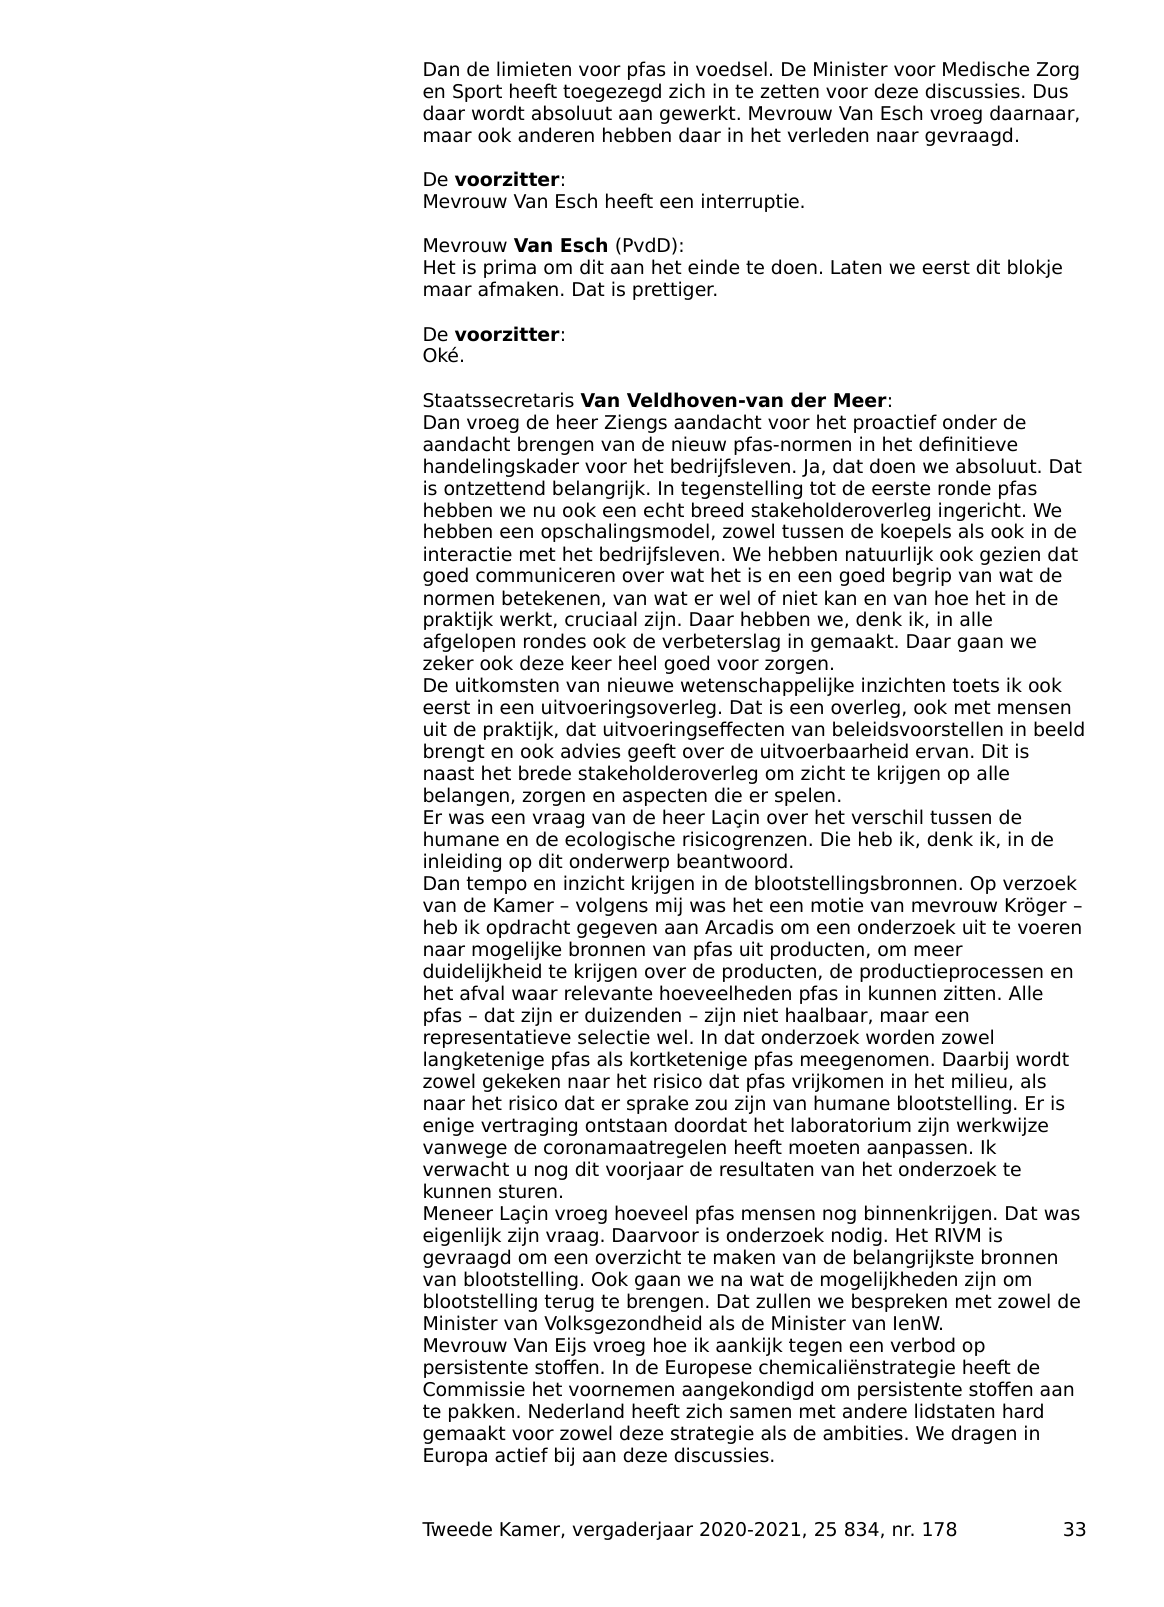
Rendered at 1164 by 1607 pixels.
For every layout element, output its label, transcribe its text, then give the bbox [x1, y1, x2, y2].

text Er was een vraag van de heer Laçin over het verschil tussen de humane en de ecologische risicogrenzen. Die heb ik, denk ik, in de inleiding op dit onderwerp beantwoord. [422, 807, 1087, 873]
text Meneer Laçin vroeg hoeveel pfas mensen nog binnenkrijgen. Dat was eigenlijk zijn vraag. Daarvoor is onderzoek nodig. Het RIVM is gevraagd om een overzicht te maken van de belangrijkste bronnen van blootstelling. Ook gaan we na wat de mogelijkheden zijn om blootstelling terug te brengen. Dat zullen we bespreken met zowel de Minister van Volksgezondheid als de Minister van IenW. [422, 1203, 1087, 1335]
text Mevrouw Van Esch (PvdD): [422, 235, 1087, 257]
text Mevrouw Van Esch heeft een interruptie. [422, 191, 1087, 213]
text Dan de limieten voor pfas in voedsel. De Minister voor Medische Zorg en Sport heeft toegezegd zich in te zetten voor deze discussies. Dus daar wordt absoluut aan gewerkt. Mevrouw Van Esch vroeg daarnaar, maar ook anderen hebben daar in het verleden naar gevraagd. [422, 59, 1087, 147]
text Het is prima om dit aan het einde te doen. Laten we eerst dit blokje maar afmaken. Dat is prettiger. [422, 257, 1087, 301]
text De voorzitter: [422, 323, 1087, 345]
text Dan tempo en inzicht krijgen in de blootstellingsbronnen. Op verzoek van de Kamer – volgens mij was het een motie van mevrouw Kröger – heb ik opdracht gegeven aan Arcadis om een onderzoek uit te voeren naar mogelijke bronnen van pfas uit producten, om meer duidelijkheid te krijgen over de producten, de productieprocessen en het afval waar relevante hoeveelheden pfas in kunnen zitten. Alle pfas – dat zijn er duizenden – zijn niet haalbaar, maar een representatieve selectie wel. In dat onderzoek worden zowel langketenige pfas als kortketenige pfas meegenomen. Daarbij wordt zowel gekeken naar het risico dat pfas vrijkomen in het milieu, als naar het risico dat er sprake zou zijn van humane blootstelling. Er is enige vertraging ontstaan doordat het laboratorium zijn werkwijze vanwege de coronamaatregelen heeft moeten aanpassen. Ik verwacht u nog dit voorjaar de resultaten van het onderzoek te kunnen sturen. [422, 873, 1087, 1203]
text Mevrouw Van Eijs vroeg hoe ik aankijk tegen een verbod op persistente stoffen. In de Europese chemicaliënstrategie heeft de Commissie het voornemen aangekondigd om persistente stoffen aan te pakken. Nederland heeft zich samen met andere lidstaten hard gemaakt voor zowel deze strategie als de ambities. We dragen in Europa actief bij aan deze discussies. [422, 1335, 1087, 1467]
text Staatssecretaris Van Veldhoven-van der Meer: [422, 389, 1087, 412]
text Oké. [422, 345, 1087, 367]
text De voorzitter: [422, 169, 1087, 191]
text Dan vroeg de heer Ziengs aandacht voor het proactief onder de aandacht brengen van de nieuw pfas-normen in het definitieve handelingskader voor het bedrijfsleven. Ja, dat doen we absoluut. Dat is ontzettend belangrijk. In tegenstelling tot de eerste ronde pfas hebben we nu ook een echt breed stakeholderoverleg ingericht. We hebben een opschalingsmodel, zowel tussen de koepels als ook in de interactie met het bedrijfsleven. We hebben natuurlijk ook gezien dat goed communiceren over wat het is en een goed begrip van wat de normen betekenen, van wat er wel of niet kan en van hoe het in de praktijk werkt, cruciaal zijn. Daar hebben we, denk ik, in alle afgelopen rondes ook de verbeterslag in gemaakt. Daar gaan we zeker ook deze keer heel goed voor zorgen. [422, 412, 1087, 675]
text De uitkomsten van nieuwe wetenschappelijke inzichten toets ik ook eerst in een uitvoeringsoverleg. Dat is een overleg, ook met mensen uit de praktijk, dat uitvoeringseffecten van beleidsvoorstellen in beeld brengt en ook advies geeft over de uitvoerbaarheid ervan. Dit is naast het brede stakeholderoverleg om zicht te krijgen op alle belangen, zorgen en aspecten die er spelen. [422, 675, 1087, 807]
